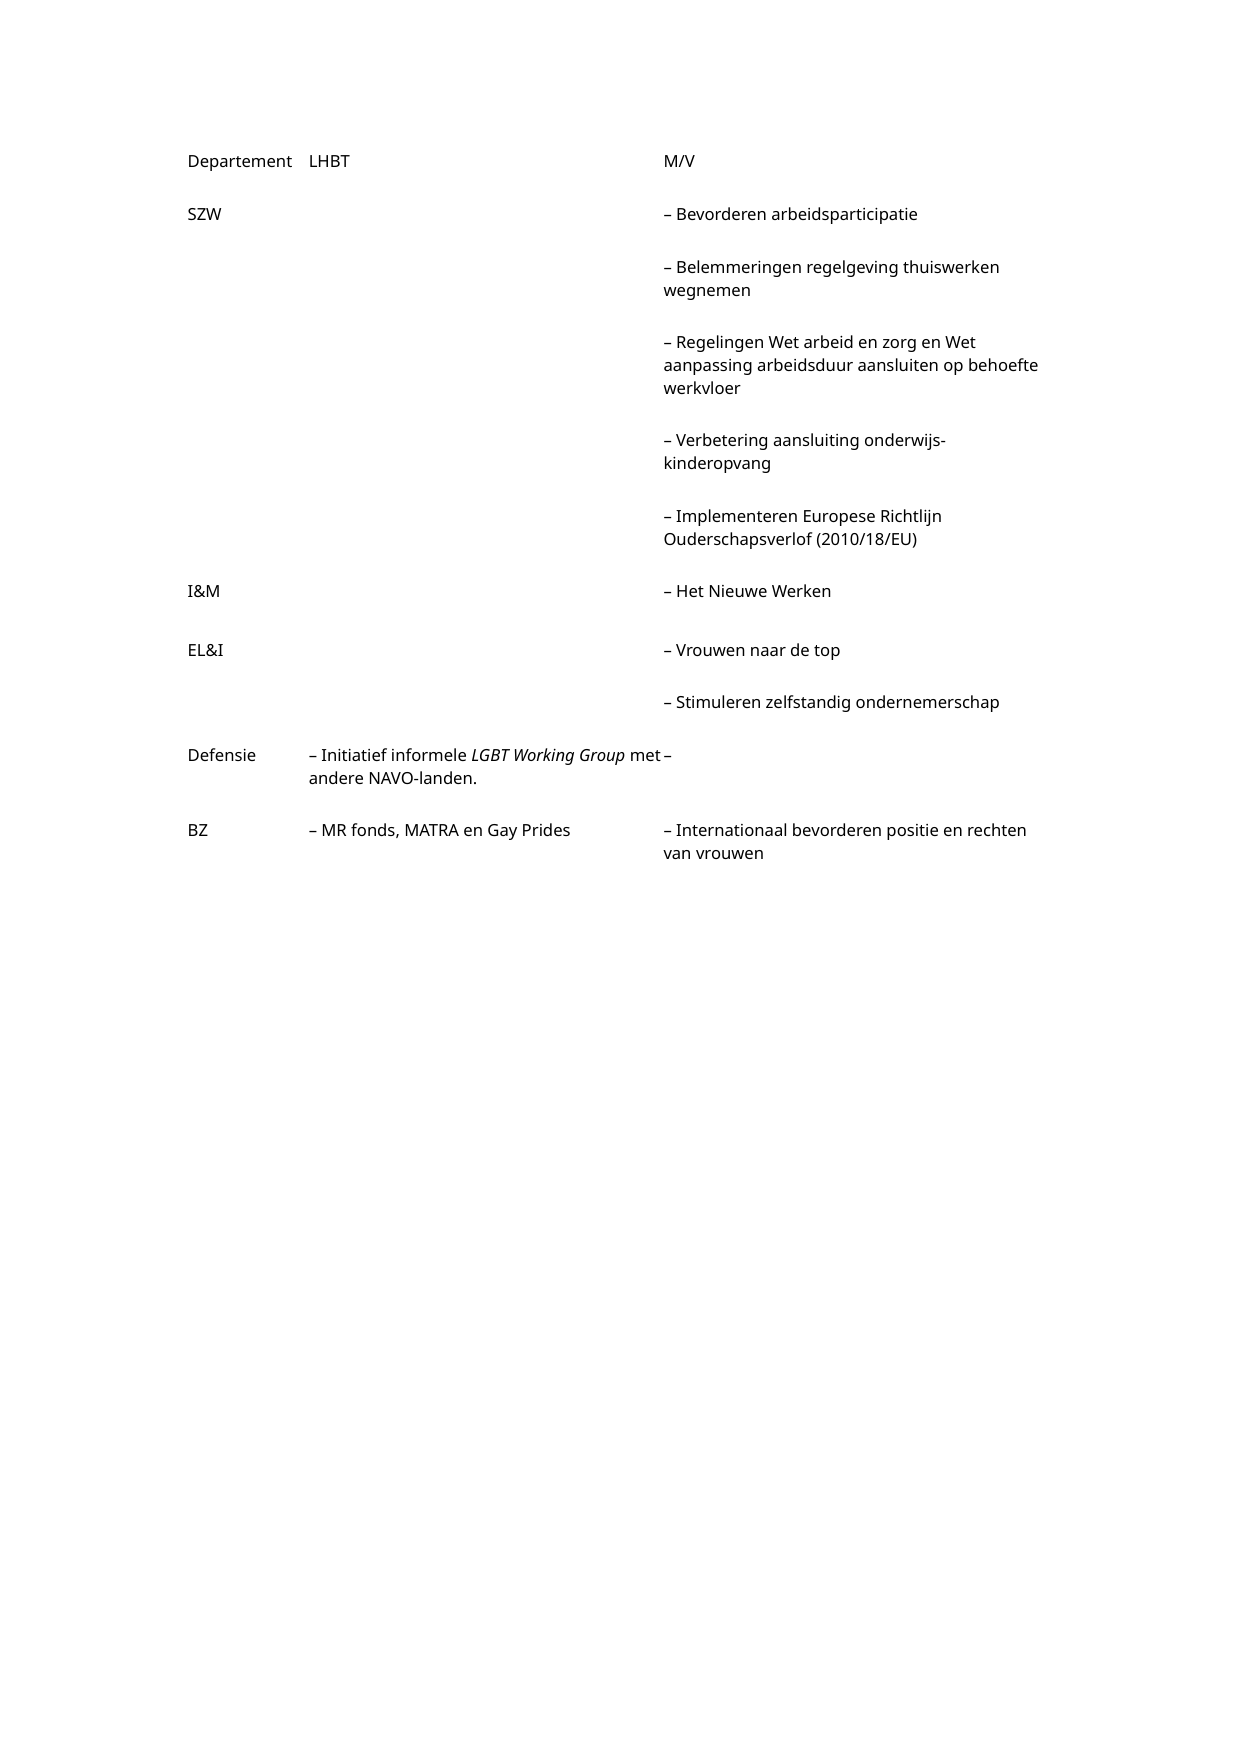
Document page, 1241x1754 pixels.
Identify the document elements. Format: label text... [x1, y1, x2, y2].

table_cell I&M [188, 580, 308, 638]
table_header M/V [663, 150, 1053, 203]
table_cell [309, 638, 663, 744]
table_cell – MR fonds, MATRA en Gay Prides [309, 819, 663, 894]
table_cell – Bevorderen arbeidsparticipatie – Belemmeringen regelgeving thuiswerken wegnemen – Regelingen Wet arbeid en zorg en Wet aanpassing arbeidsduur aansluiten op behoefte werkvloer – Verbetering aansluiting onderwijs-kinderopvang – Implementeren Europese Richtlijn Ouderschapsverlof (2010/18/EU) [663, 203, 1053, 580]
table_header LHBT [309, 150, 663, 203]
table_cell SZW [188, 203, 308, 580]
table_cell – Initiatief informele LGBT Working Group met andere NAVO-landen. [309, 744, 663, 819]
table_cell – Internationaal bevorderen positie en rechten van vrouwen [663, 819, 1053, 894]
table_cell – [663, 744, 1053, 819]
table_cell BZ [188, 819, 308, 894]
table_header Departement [188, 150, 308, 203]
table_cell [309, 580, 663, 638]
table_cell – Vrouwen naar de top – Stimuleren zelfstandig ondernemerschap [663, 638, 1053, 744]
table_cell – Het Nieuwe Werken [663, 580, 1053, 638]
table_cell Defensie [188, 744, 308, 819]
table_cell EL&I [188, 638, 308, 744]
table_cell [309, 203, 663, 580]
